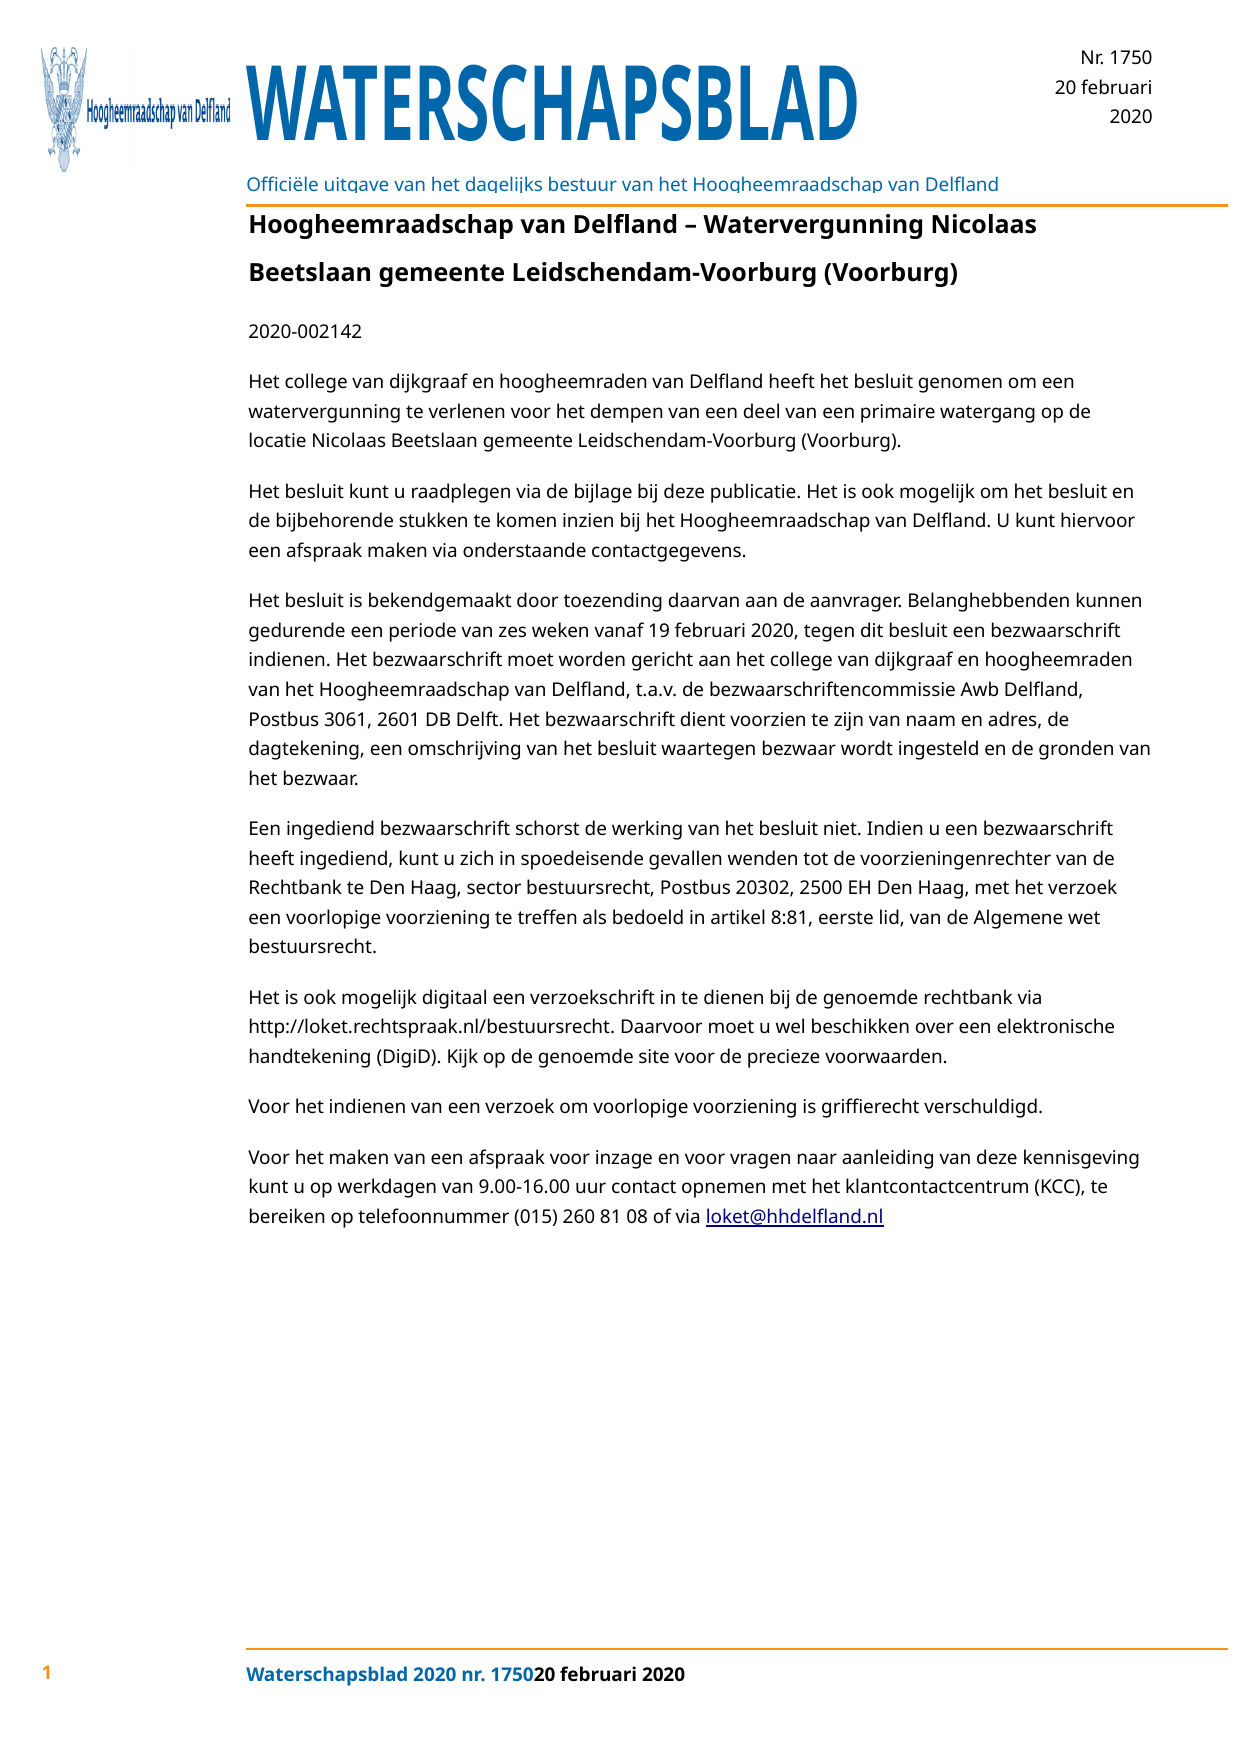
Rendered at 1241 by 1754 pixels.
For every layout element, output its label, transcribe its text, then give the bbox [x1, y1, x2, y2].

text Hoogheemraadschap van Delfland – Watervergunning Nicolaas Beetslaan gemeente Leidschendam-Voorburg (Voorburg) [248, 207, 1152, 288]
text Het besluit kunt u raadplegen via de bijlage bij deze publicatie. Het is ook mogelijk om het besluit en de bijbehorende stukken te komen inzien bij het Hoogheemraadschap van Delfland. U kunt hiervoor een afspraak maken via onderstaande contactgegevens. [248, 478, 1152, 563]
text Voor het maken van een afspraak voor inzage en voor vragen naar aanleiding van deze kennisgeving kunt u op werkdagen van 9.00-16.00 uur contact opnemen met het klantcontactcentrum (KCC), te bereiken op telefoonnummer (015) 260 81 08 of via loket@hhdelfland.nl [248, 1144, 1152, 1229]
text Het besluit is bekendgemaakt door toezending daarvan aan de aanvrager. Belanghebbenden kunnen gedurende een periode van zes weken vanaf 19 februari 2020, tegen dit besluit een bezwaarschrift indienen. Het bezwaarschrift moet worden gericht aan het college van dijkgraaf en hoogheemraden van het Hoogheemraadschap van Delfland, t.a.v. de bezwaarschriftencommissie Awb Delfland, Postbus 3061, 2601 DB Delft. Het bezwaarschrift dient voorzien te zijn van naam en adres, de dagtekening, een omschrijving van het besluit waartegen bezwaar wordt ingesteld en de gronden van het bezwaar. [248, 587, 1152, 791]
text Het college van dijkgraaf en hoogheemraden van Delfland heeft het besluit genomen om een watervergunning te verlenen voor het dempen van een deel van een primaire watergang op de locatie Nicolaas Beetslaan gemeente Leidschendam-Voorburg (Voorburg). [248, 368, 1152, 453]
text Een ingediend bezwaarschrift schorst de werking van het besluit niet. Indien u een bezwaarschrift heeft ingediend, kunt u zich in spoedeisende gevallen wenden tot de voorzieningenrechter van de Rechtbank te Den Haag, sector bestuursrecht, Postbus 20302, 2500 EH Den Haag, met het verzoek een voorlopige voorziening te treffen als bedoeld in artikel 8:81, eerste lid, van de Algemene wet bestuursrecht. [248, 815, 1152, 959]
picture [41, 47, 231, 172]
text Voor het indienen van een verzoek om voorlopige voorziening is griffierecht verschuldigd. [248, 1094, 1152, 1119]
text Het is ook mogelijk digitaal een verzoekschrift in te dienen bij de genoemde rechtbank via http://loket.rechtspraak.nl/bestuursrecht. Daarvoor moet u wel beschikken over een elektronische handtekening (DigiD). Kijk op de genoemde site voor de precieze voorwaarden. [248, 984, 1152, 1069]
text 2020-002142 [248, 318, 1152, 344]
